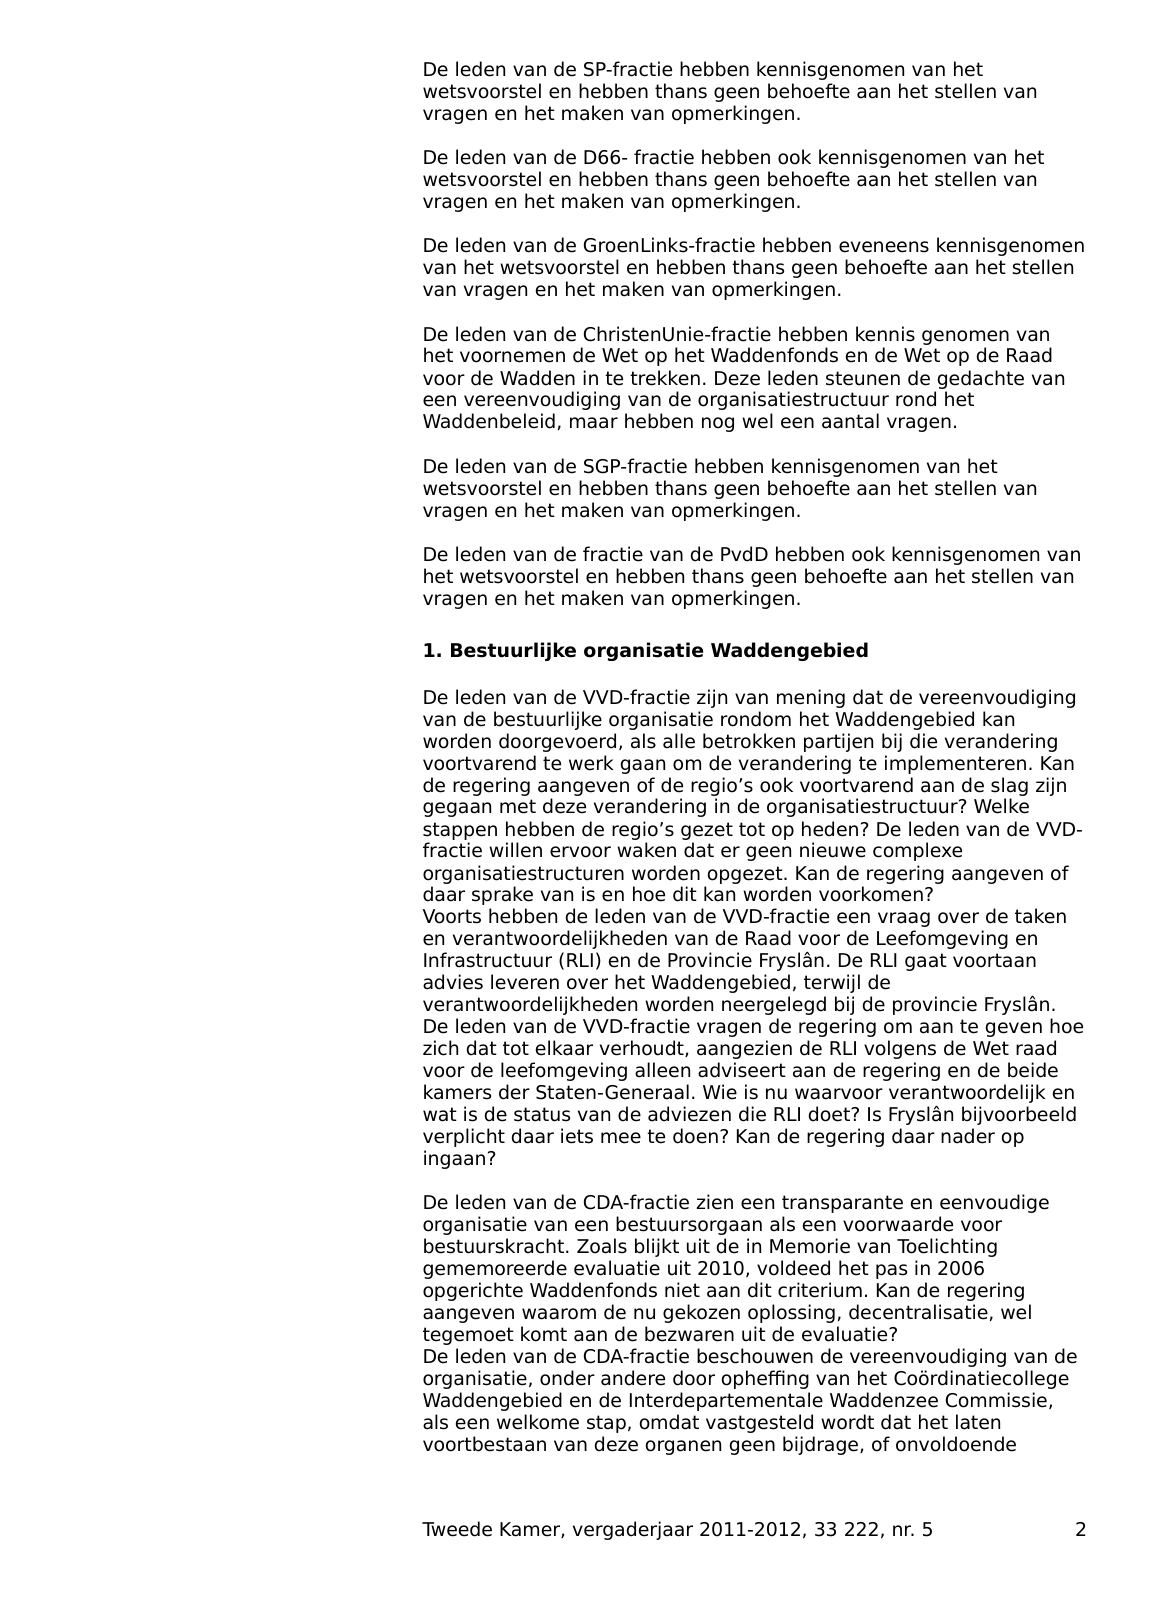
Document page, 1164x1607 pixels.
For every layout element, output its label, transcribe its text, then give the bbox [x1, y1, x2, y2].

text De leden van de CDA-fractie beschouwen de vereenvoudiging van de organisatie, onder andere door opheffing van het Coördinatiecollege Waddengebied en de Interdepartementale Waddenzee Commissie, als een welkome stap, omdat vastgesteld wordt dat het laten voortbestaan van deze organen geen bijdrage, of onvoldoende [422, 1346, 1087, 1456]
text Voorts hebben de leden van de VVD-fractie een vraag over de taken en verantwoordelijkheden van de Raad voor de Leefomgeving en Infrastructuur (RLI) en de Provincie Fryslân. De RLI gaat voortaan advies leveren over het Waddengebied, terwijl de verantwoordelijkheden worden neergelegd bij de provincie Fryslân. De leden van de VVD-fractie vragen de regering om aan te geven hoe zich dat tot elkaar verhoudt, aangezien de RLI volgens de Wet raad voor de leefomgeving alleen adviseert aan de regering en de beide kamers der Staten-Generaal. Wie is nu waarvoor verantwoordelijk en wat is de status van de adviezen die RLI doet? Is Fryslân bijvoorbeeld verplicht daar iets mee te doen? Kan de regering daar nader op ingaan? [422, 906, 1087, 1170]
text De leden van de VVD-fractie zijn van mening dat de vereenvoudiging van de bestuurlijke organisatie rondom het Waddengebied kan worden doorgevoerd, als alle betrokken partijen bij die verandering voortvarend te werk gaan om de verandering te implementeren. Kan de regering aangeven of de regio’s ook voortvarend aan de slag zijn gegaan met deze verandering in de organisatiestructuur? Welke stappen hebben de regio’s gezet tot op heden? De leden van de VVD-fractie willen ervoor waken dat er geen nieuwe complexe organisatiestructuren worden opgezet. Kan de regering aangeven of daar sprake van is en hoe dit kan worden voorkomen? [422, 687, 1087, 906]
text De leden van de ChristenUnie-fractie hebben kennis genomen van het voornemen de Wet op het Waddenfonds en de Wet op de Raad voor de Wadden in te trekken. Deze leden steunen de gedachte van een vereenvoudiging van de organisatiestructuur rond het Waddenbeleid, maar hebben nog wel een aantal vragen. [422, 323, 1087, 433]
text De leden van de fractie van de PvdD hebben ook kennisgenomen van het wetsvoorstel en hebben thans geen behoefte aan het stellen van vragen en het maken van opmerkingen. [422, 544, 1087, 609]
subtitle 1. Bestuurlijke organisatie Waddengebied [422, 639, 1087, 662]
text De leden van de SP-fractie hebben kennisgenomen van het wetsvoorstel en hebben thans geen behoefte aan het stellen van vragen en het maken van opmerkingen. [422, 59, 1087, 125]
text De leden van de GroenLinks-fractie hebben eveneens kennisgenomen van het wetsvoorstel en hebben thans geen behoefte aan het stellen van vragen en het maken van opmerkingen. [422, 235, 1087, 301]
text De leden van de SGP-fractie hebben kennisgenomen van het wetsvoorstel en hebben thans geen behoefte aan het stellen van vragen en het maken van opmerkingen. [422, 456, 1087, 521]
text De leden van de D66- fractie hebben ook kennisgenomen van het wetsvoorstel en hebben thans geen behoefte aan het stellen van vragen en het maken van opmerkingen. [422, 147, 1087, 213]
text De leden van de CDA-fractie zien een transparante en eenvoudige organisatie van een bestuursorgaan als een voorwaarde voor bestuurskracht. Zoals blijkt uit de in Memorie van Toelichting gememoreerde evaluatie uit 2010, voldeed het pas in 2006 opgerichte Waddenfonds niet aan dit criterium. Kan de regering aangeven waarom de nu gekozen oplossing, decentralisatie, wel tegemoet komt aan de bezwaren uit de evaluatie? [422, 1192, 1087, 1346]
